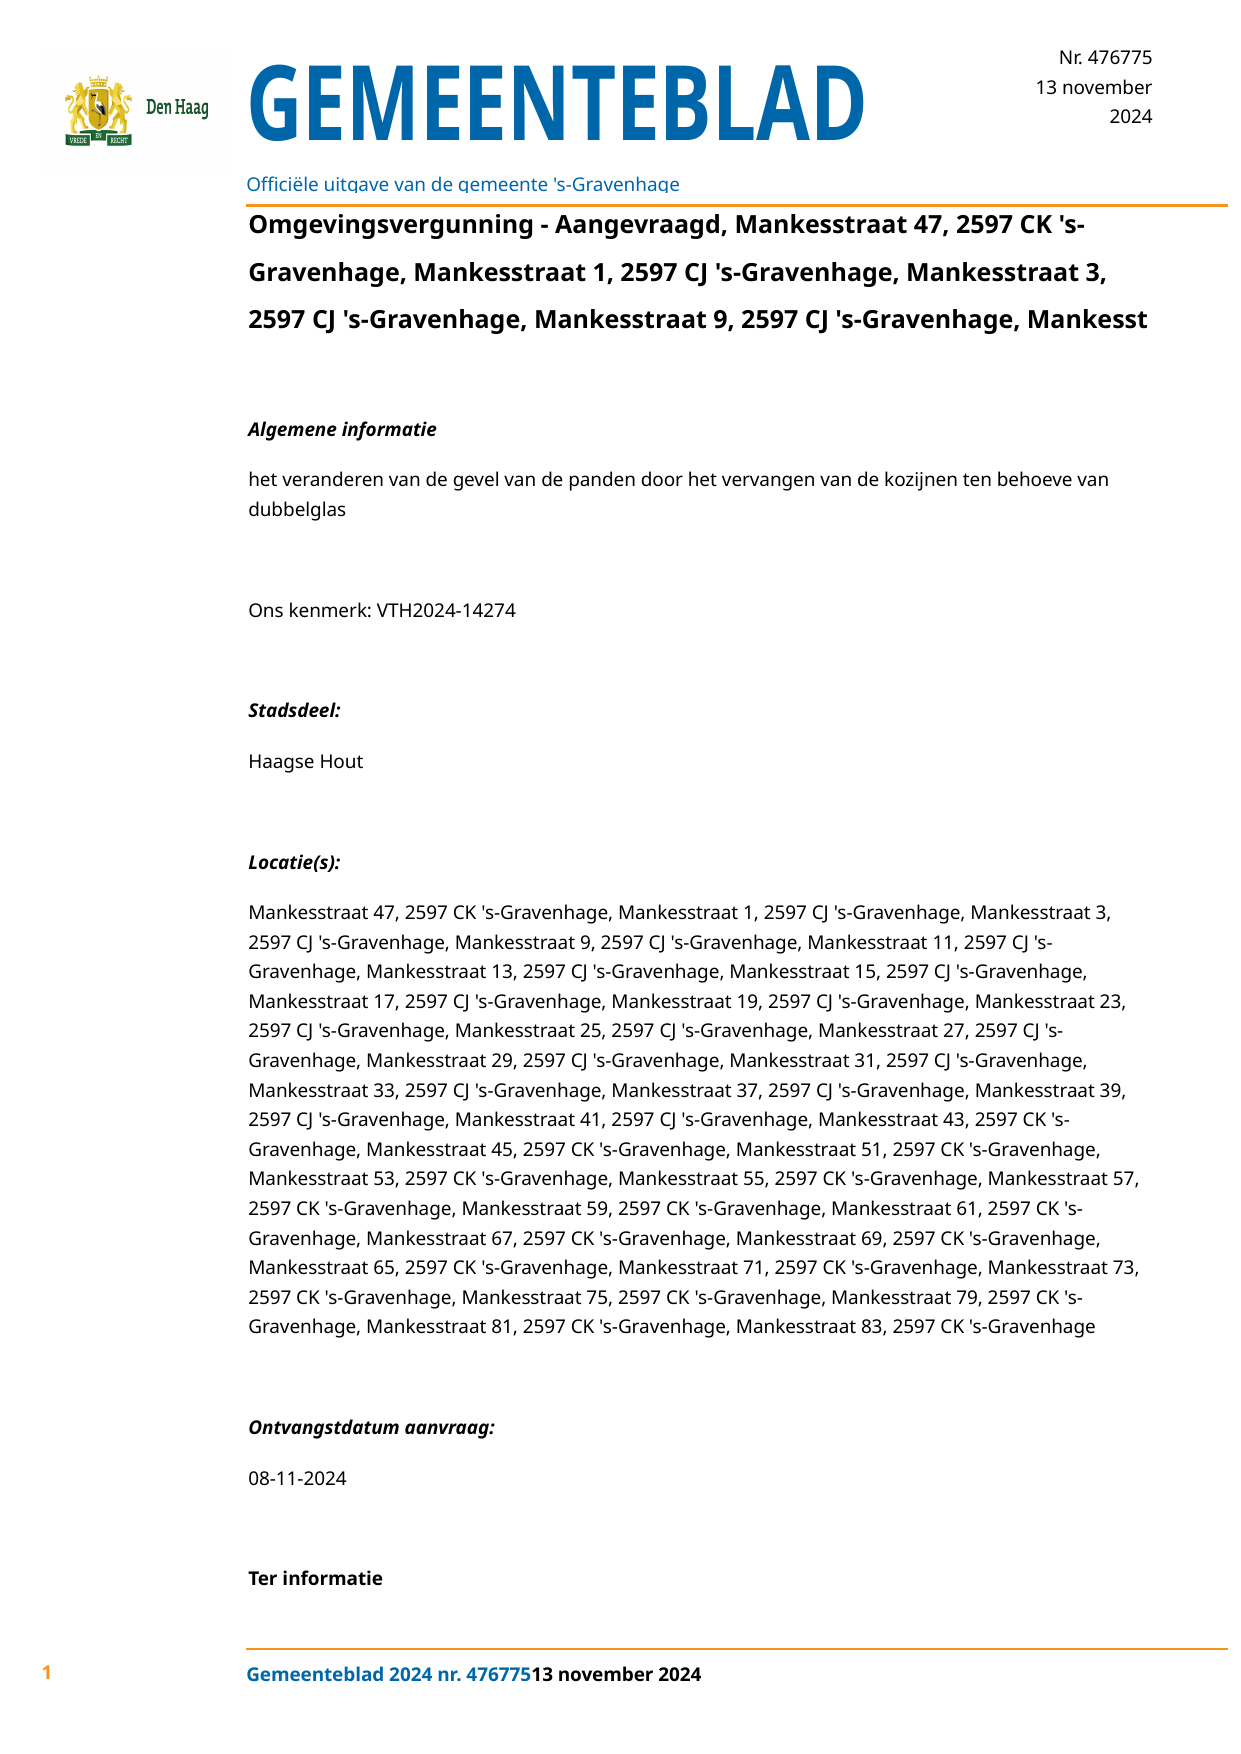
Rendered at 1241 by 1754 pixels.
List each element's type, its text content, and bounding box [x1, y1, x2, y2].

picture [41, 47, 231, 172]
text Ontvangstdatum aanvraag: [248, 1414, 1152, 1440]
text Stadsdeel: [248, 698, 1152, 723]
text Mankesstraat 47, 2597 CK 's-Gravenhage, Mankesstraat 1, 2597 CJ 's-Gravenhage, Mankesstraat 3, 2597 CJ 's-Gravenhage, Mankesstraat 9, 2597 CJ 's-Gravenhage, Mankesstraat 11, 2597 CJ 's-Gravenhage, Mankesstraat 13, 2597 CJ 's-Gravenhage, Mankesstraat 15, 2597 CJ 's-Gravenhage, Mankesstraat 17, 2597 CJ 's-Gravenhage, Mankesstraat 19, 2597 CJ 's-Gravenhage, Mankesstraat 23, 2597 CJ 's-Gravenhage, Mankesstraat 25, 2597 CJ 's-Gravenhage, Mankesstraat 27, 2597 CJ 's-Gravenhage, Mankesstraat 29, 2597 CJ 's-Gravenhage, Mankesstraat 31, 2597 CJ 's-Gravenhage, Mankesstraat 33, 2597 CJ 's-Gravenhage, Mankesstraat 37, 2597 CJ 's-Gravenhage, Mankesstraat 39, 2597 CJ 's-Gravenhage, Mankesstraat 41, 2597 CJ 's-Gravenhage, Mankesstraat 43, 2597 CK 's-Gravenhage, Mankesstraat 45, 2597 CK 's-Gravenhage, Mankesstraat 51, 2597 CK 's-Gravenhage, Mankesstraat 53, 2597 CK 's-Gravenhage, Mankesstraat 55, 2597 CK 's-Gravenhage, Mankesstraat 57, 2597 CK 's-Gravenhage, Mankesstraat 59, 2597 CK 's-Gravenhage, Mankesstraat 61, 2597 CK 's-Gravenhage, Mankesstraat 67, 2597 CK 's-Gravenhage, Mankesstraat 69, 2597 CK 's-Gravenhage, Mankesstraat 65, 2597 CK 's-Gravenhage, Mankesstraat 71, 2597 CK 's-Gravenhage, Mankesstraat 73, 2597 CK 's-Gravenhage, Mankesstraat 75, 2597 CK 's-Gravenhage, Mankesstraat 79, 2597 CK 's-Gravenhage, Mankesstraat 81, 2597 CK 's-Gravenhage, Mankesstraat 83, 2597 CK 's-Gravenhage [248, 899, 1152, 1339]
text Omgevingsvergunning - Aangevraagd, Mankesstraat 47, 2597 CK 's-Gravenhage, Mankesstraat 1, 2597 CJ 's-Gravenhage, Mankesstraat 3, 2597 CJ 's-Gravenhage, Mankesstraat 9, 2597 CJ 's-Gravenhage, Mankesst [248, 207, 1152, 336]
text Ter informatie [248, 1566, 1152, 1591]
text Haagse Hout [248, 748, 1152, 774]
text 08-11-2024 [248, 1465, 1152, 1490]
text Ons kenmerk: VTH2024-14274 [248, 597, 1152, 622]
text Algemene informatie [248, 416, 1152, 442]
text het veranderen van de gevel van de panden door het vervangen van de kozijnen ten behoeve van dubbelglas [248, 466, 1152, 522]
text Locatie(s): [248, 849, 1152, 874]
